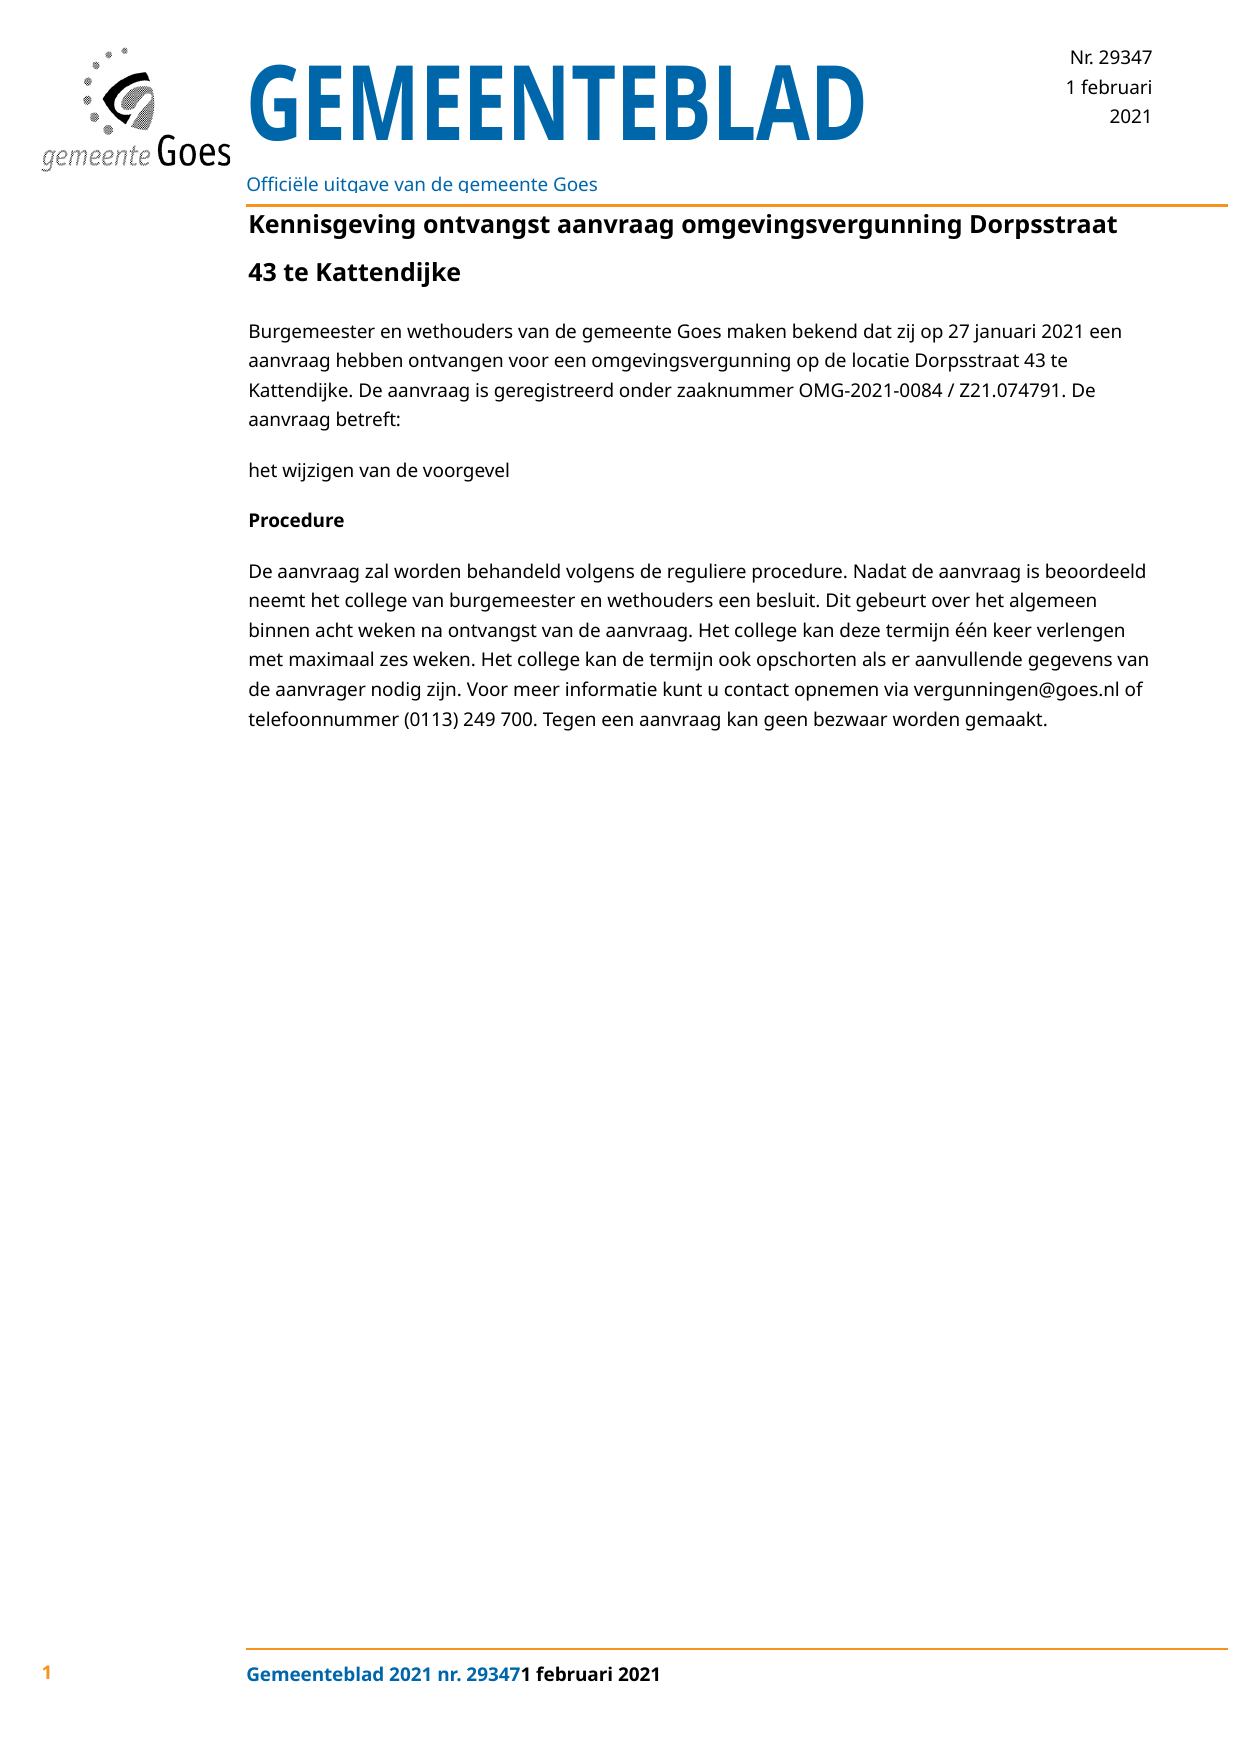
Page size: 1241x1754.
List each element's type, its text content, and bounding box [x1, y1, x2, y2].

picture [41, 47, 231, 172]
text het wijzigen van de voorgevel [248, 457, 1152, 483]
text Procedure [248, 507, 1152, 533]
text Burgemeester en wethouders van de gemeente Goes maken bekend dat zij op 27 januari 2021 een aanvraag hebben ontvangen voor een omgevingsvergunning op de locatie Dorpsstraat 43 te Kattendijke. De aanvraag is geregistreerd onder zaaknummer OMG-2021-0084 / Z21.074791. De aanvraag betreft: [248, 318, 1152, 432]
text Kennisgeving ontvangst aanvraag omgevingsvergunning Dorpsstraat 43 te Kattendijke [248, 207, 1152, 288]
text De aanvraag zal worden behandeld volgens de reguliere procedure. Nadat de aanvraag is beoordeeld neemt het college van burgemeester en wethouders een besluit. Dit gebeurt over het algemeen binnen acht weken na ontvangst van de aanvraag. Het college kan deze termijn één keer verlengen met maximaal zes weken. Het college kan de termijn ook opschorten als er aanvullende gegevens van de aanvrager nodig zijn. Voor meer informatie kunt u contact opnemen via vergunningen@goes.nl of telefoonnummer (0113) 249 700. Tegen een aanvraag kan geen bezwaar worden gemaakt. [248, 558, 1152, 732]
